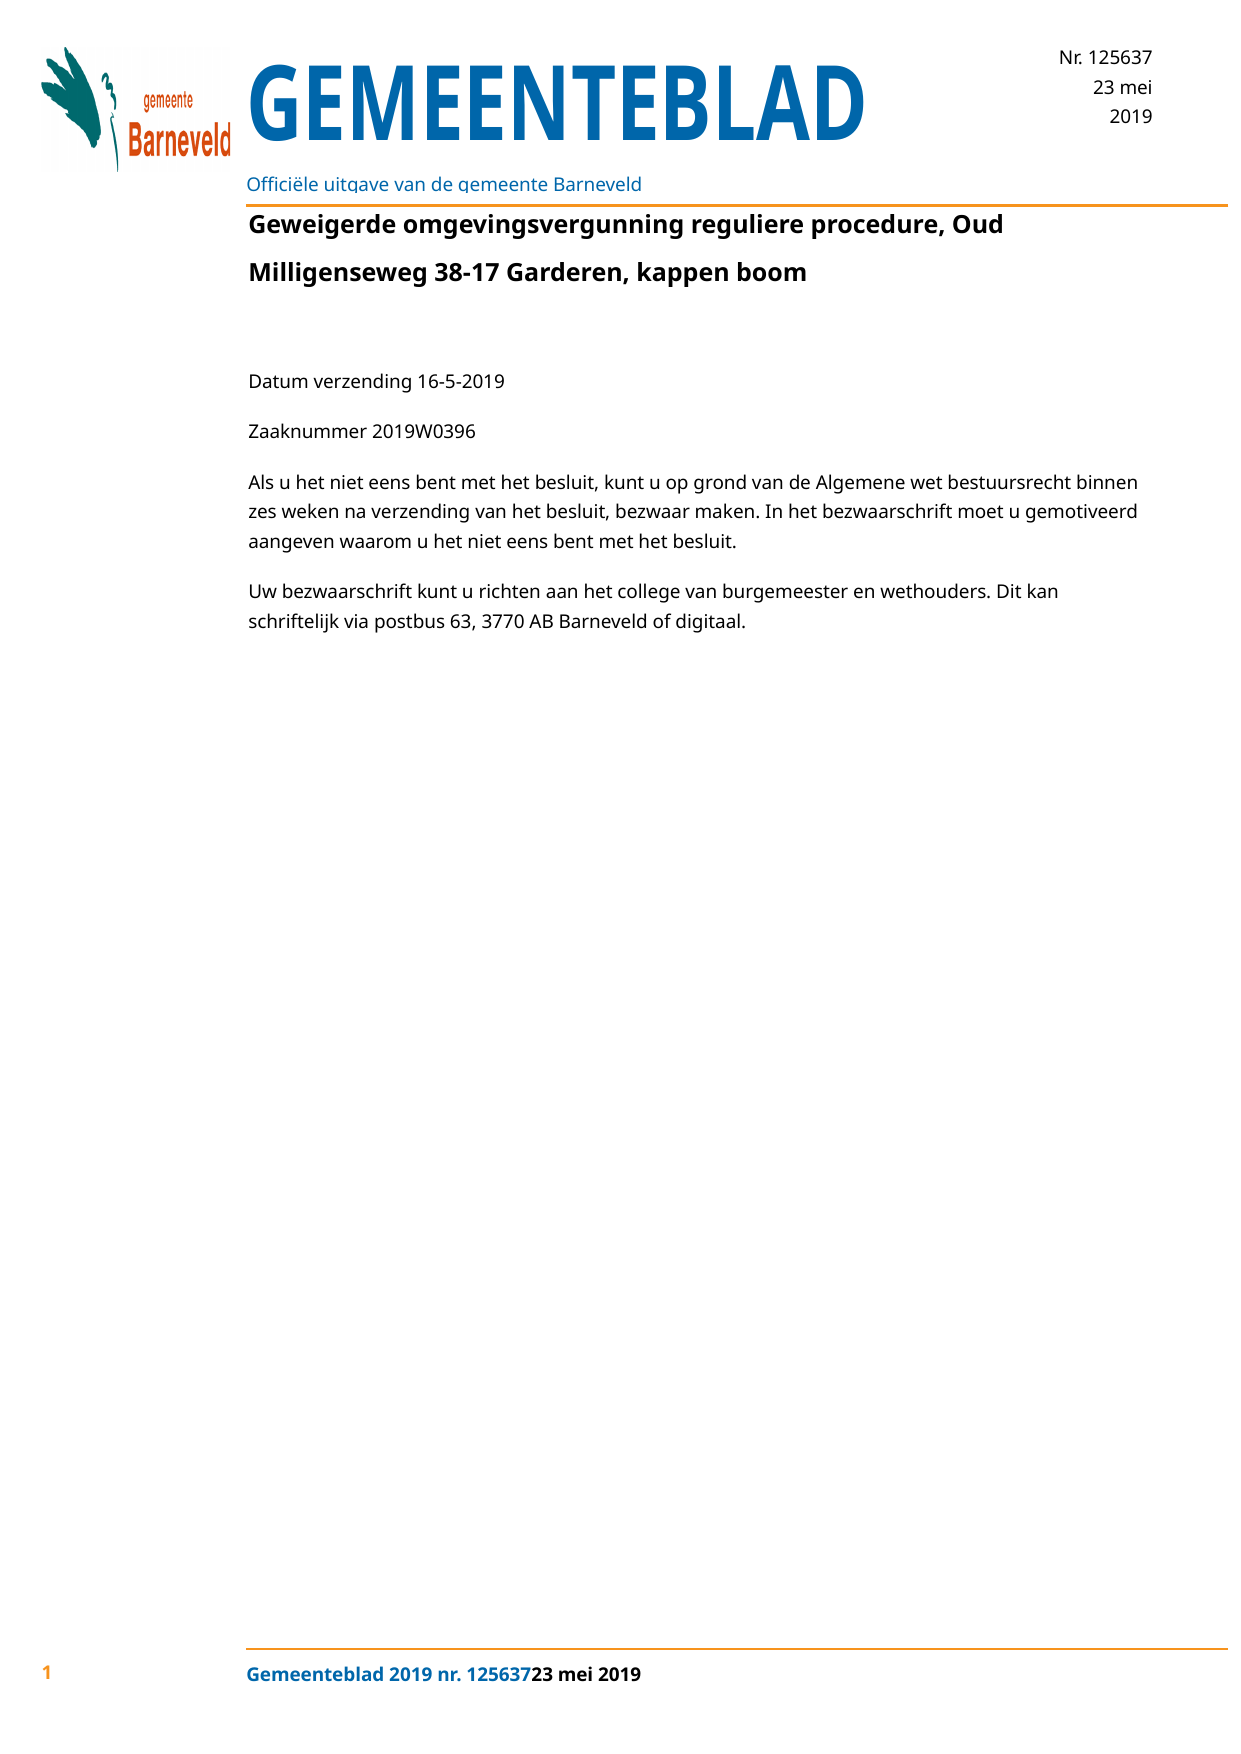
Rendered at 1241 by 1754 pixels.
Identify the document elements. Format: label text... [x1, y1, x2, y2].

text Uw bezwaarschrift kunt u richten aan het college van burgemeester en wethouders. Dit kan schriftelijk via postbus 63, 3770 AB Barneveld of digitaal. [248, 579, 1152, 634]
picture [41, 47, 231, 172]
text Zaaknummer 2019W0396 [248, 419, 1152, 444]
text Als u het niet eens bent met het besluit, kunt u op grond van de Algemene wet bestuursrecht binnen zes weken na verzending van het besluit, bezwaar maken. In het bezwaarschrift moet u gemotiveerd aangeven waarom u het niet eens bent met het besluit. [248, 469, 1152, 554]
text Geweigerde omgevingsvergunning reguliere procedure, Oud Milligenseweg 38-17 Garderen, kappen boom [248, 207, 1152, 288]
text Datum verzending 16-5-2019 [248, 368, 1152, 394]
